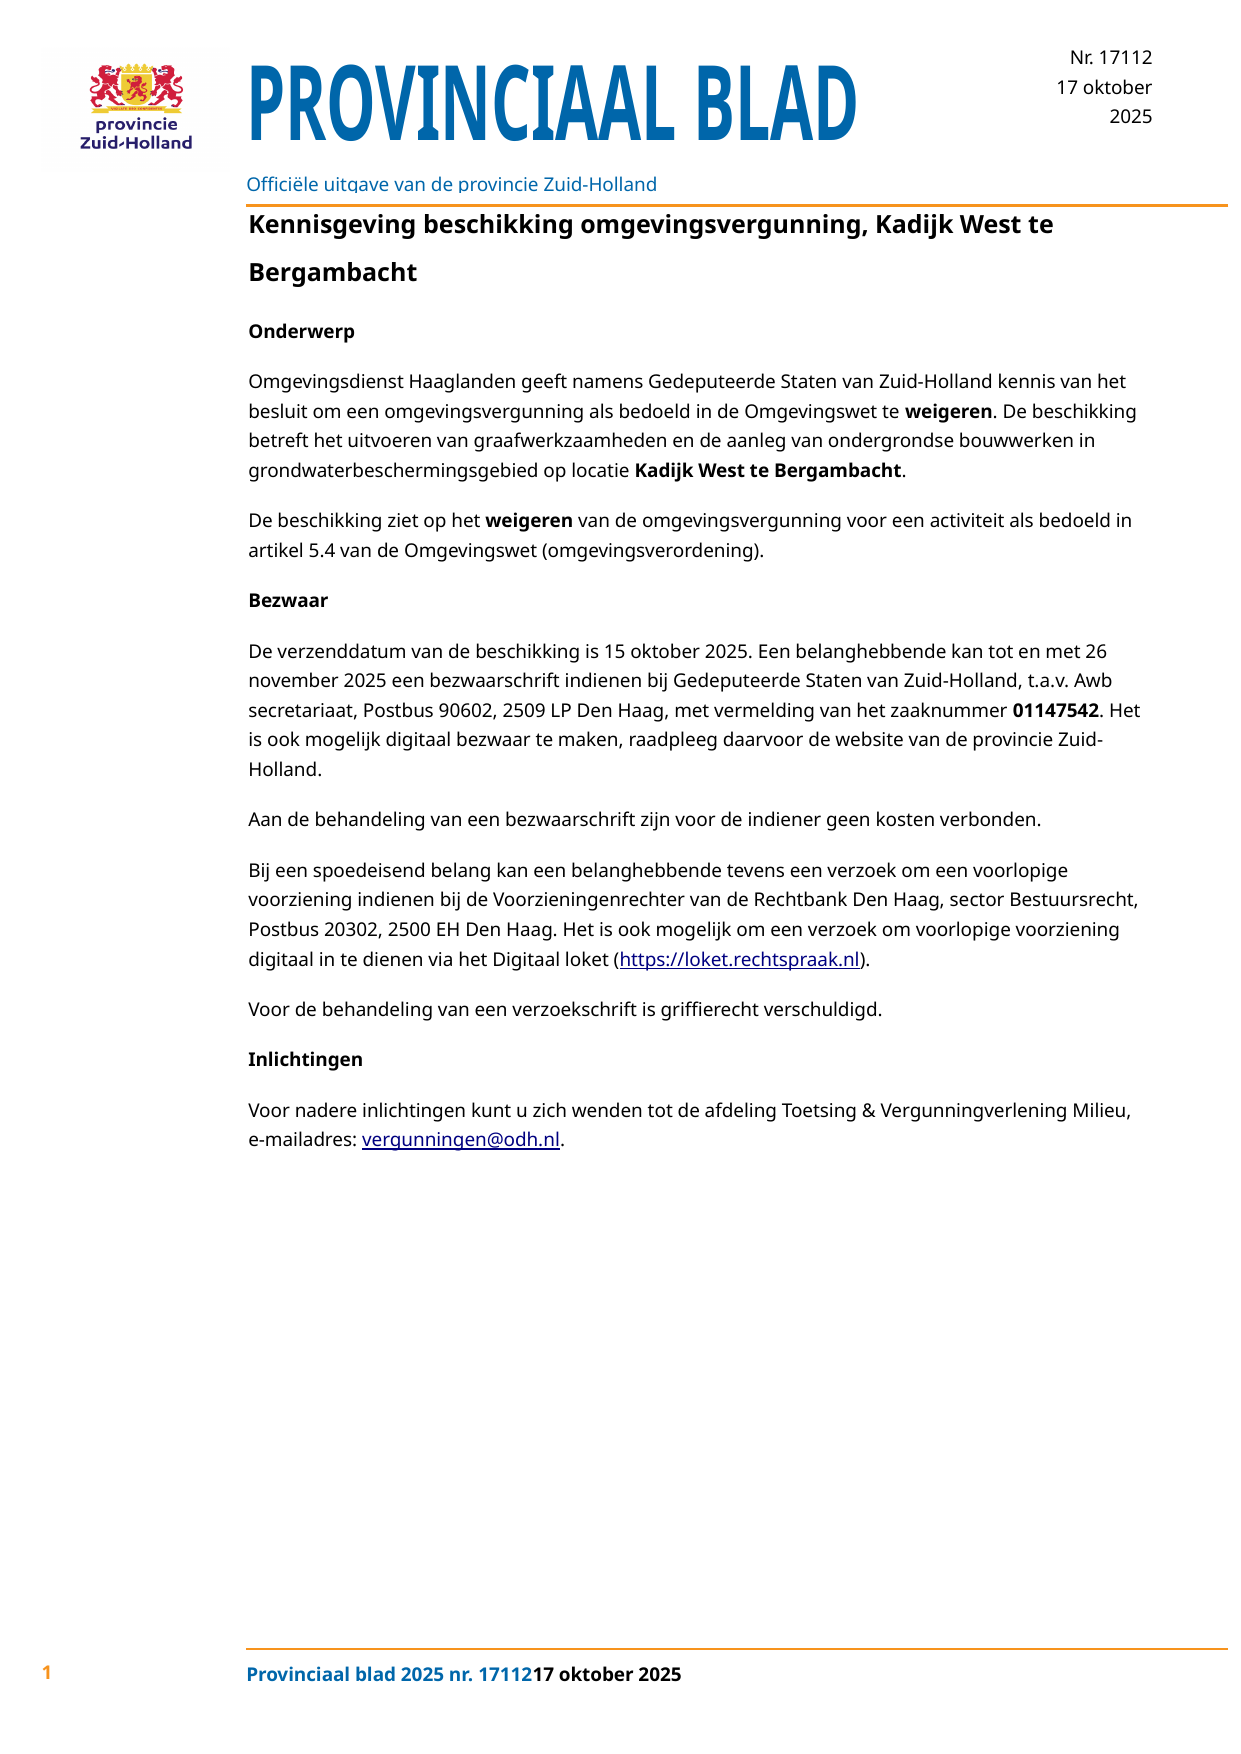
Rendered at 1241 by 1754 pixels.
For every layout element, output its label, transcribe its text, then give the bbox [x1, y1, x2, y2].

text Aan de behandeling van een bezwaarschrift zijn voor de indiener geen kosten verbonden. [248, 807, 1152, 832]
text Kennisgeving beschikking omgevingsvergunning, Kadijk West te Bergambacht [248, 207, 1152, 288]
text Omgevingsdienst Haaglanden geeft namens Gedeputeerde Staten van Zuid-Holland kennis van het besluit om een omgevingsvergunning als bedoeld in de Omgevingswet te weigeren. De beschikking betreft het uitvoeren van graafwerkzaamheden en de aanleg van ondergrondse bouwwerken in grondwaterbeschermingsgebied op locatie Kadijk West te Bergambacht. [248, 368, 1152, 483]
text Voor nadere inlichtingen kunt u zich wenden tot de afdeling Toetsing & Vergunningverlening Milieu, e-mailadres: vergunningen@odh.nl. [248, 1097, 1152, 1152]
text De beschikking ziet op het weigeren van de omgevingsvergunning voor een activiteit als bedoeld in artikel 5.4 van de Omgevingswet (omgevingsverordening). [248, 507, 1152, 563]
text De verzenddatum van de beschikking is 15 oktober 2025. Een belanghebbende kan tot en met 26 november 2025 een bezwaarschrift indienen bij Gedeputeerde Staten van Zuid-Holland, t.a.v. Awb secretariaat, Postbus 90602, 2509 LP Den Haag, met vermelding van het zaaknummer 01147542. Het is ook mogelijk digitaal bezwaar te maken, raadpleeg daarvoor de website van de provincie Zuid-Holland. [248, 638, 1152, 782]
text Onderwerp [248, 318, 1152, 344]
text Inlichtingen [248, 1047, 1152, 1072]
picture [41, 47, 231, 172]
text Bezwaar [248, 587, 1152, 613]
text Voor de behandeling van een verzoekschrift is griffierecht verschuldigd. [248, 996, 1152, 1022]
text Bij een spoedeisend belang kan een belanghebbende tevens een verzoek om een voorlopige voorziening indienen bij de Voorzieningenrechter van de Rechtbank Den Haag, sector Bestuursrecht, Postbus 20302, 2500 EH Den Haag. Het is ook mogelijk om een verzoek om voorlopige voorziening digitaal in te dienen via het Digitaal loket (https://loket.rechtspraak.nl). [248, 857, 1152, 972]
